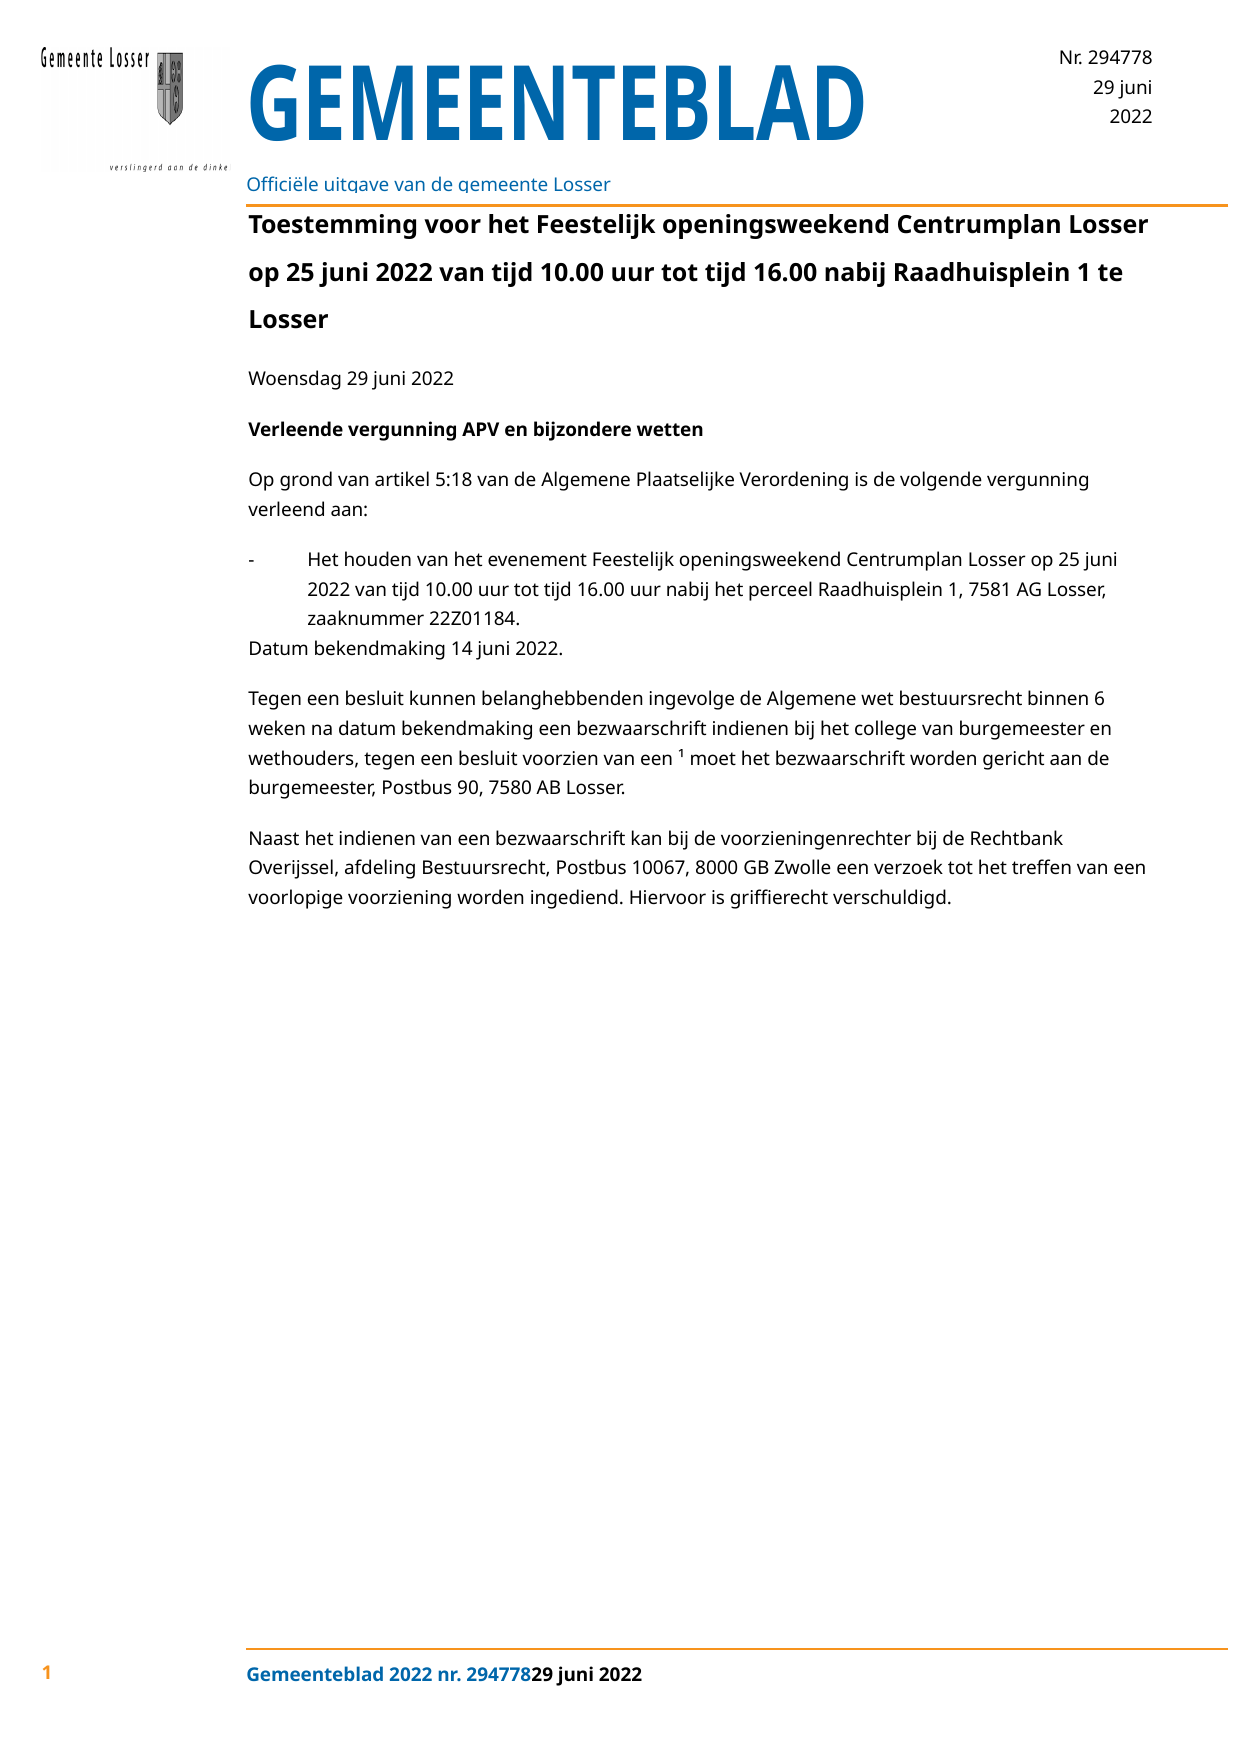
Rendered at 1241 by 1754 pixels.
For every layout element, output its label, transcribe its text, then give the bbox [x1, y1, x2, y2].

text Datum bekendmaking 14 juni 2022. [248, 635, 1152, 661]
text Tegen een besluit kunnen belanghebbenden ingevolge de Algemene wet bestuursrecht binnen 6 weken na datum bekendmaking een bezwaarschrift indienen bij het college van burgemeester en wethouders, tegen een besluit voorzien van een ¹ moet het bezwaarschrift worden gericht aan de burgemeester, Postbus 90, 7580 AB Losser. [248, 686, 1152, 800]
list Het houden van het evenement Feestelijk openingsweekend Centrumplan Losser op 25 juni 2022 van tijd 10.00 uur tot tijd 16.00 uur nabij het perceel Raadhuisplein 1, 7581 AG Losser, zaaknummer 22Z01184. [248, 546, 1152, 631]
text Op grond van artikel 5:18 van de Algemene Plaatselijke Verordening is de volgende vergunning verleend aan: [248, 466, 1152, 522]
text Woensdag 29 juni 2022 [248, 366, 1152, 391]
picture [41, 47, 231, 172]
text Toestemming voor het Feestelijk openingsweekend Centrumplan Losser op 25 juni 2022 van tijd 10.00 uur tot tijd 16.00 nabij Raadhuisplein 1 te Losser [248, 207, 1152, 336]
text Naast het indienen van een bezwaarschrift kan bij de voorzieningenrechter bij de Rechtbank Overijssel, afdeling Bestuursrecht, Postbus 10067, 8000 GB Zwolle een verzoek tot het treffen van een voorlopige voorziening worden ingediend. Hiervoor is griffierecht verschuldigd. [248, 825, 1152, 909]
text Verleende vergunning APV en bijzondere wetten [248, 416, 1152, 442]
